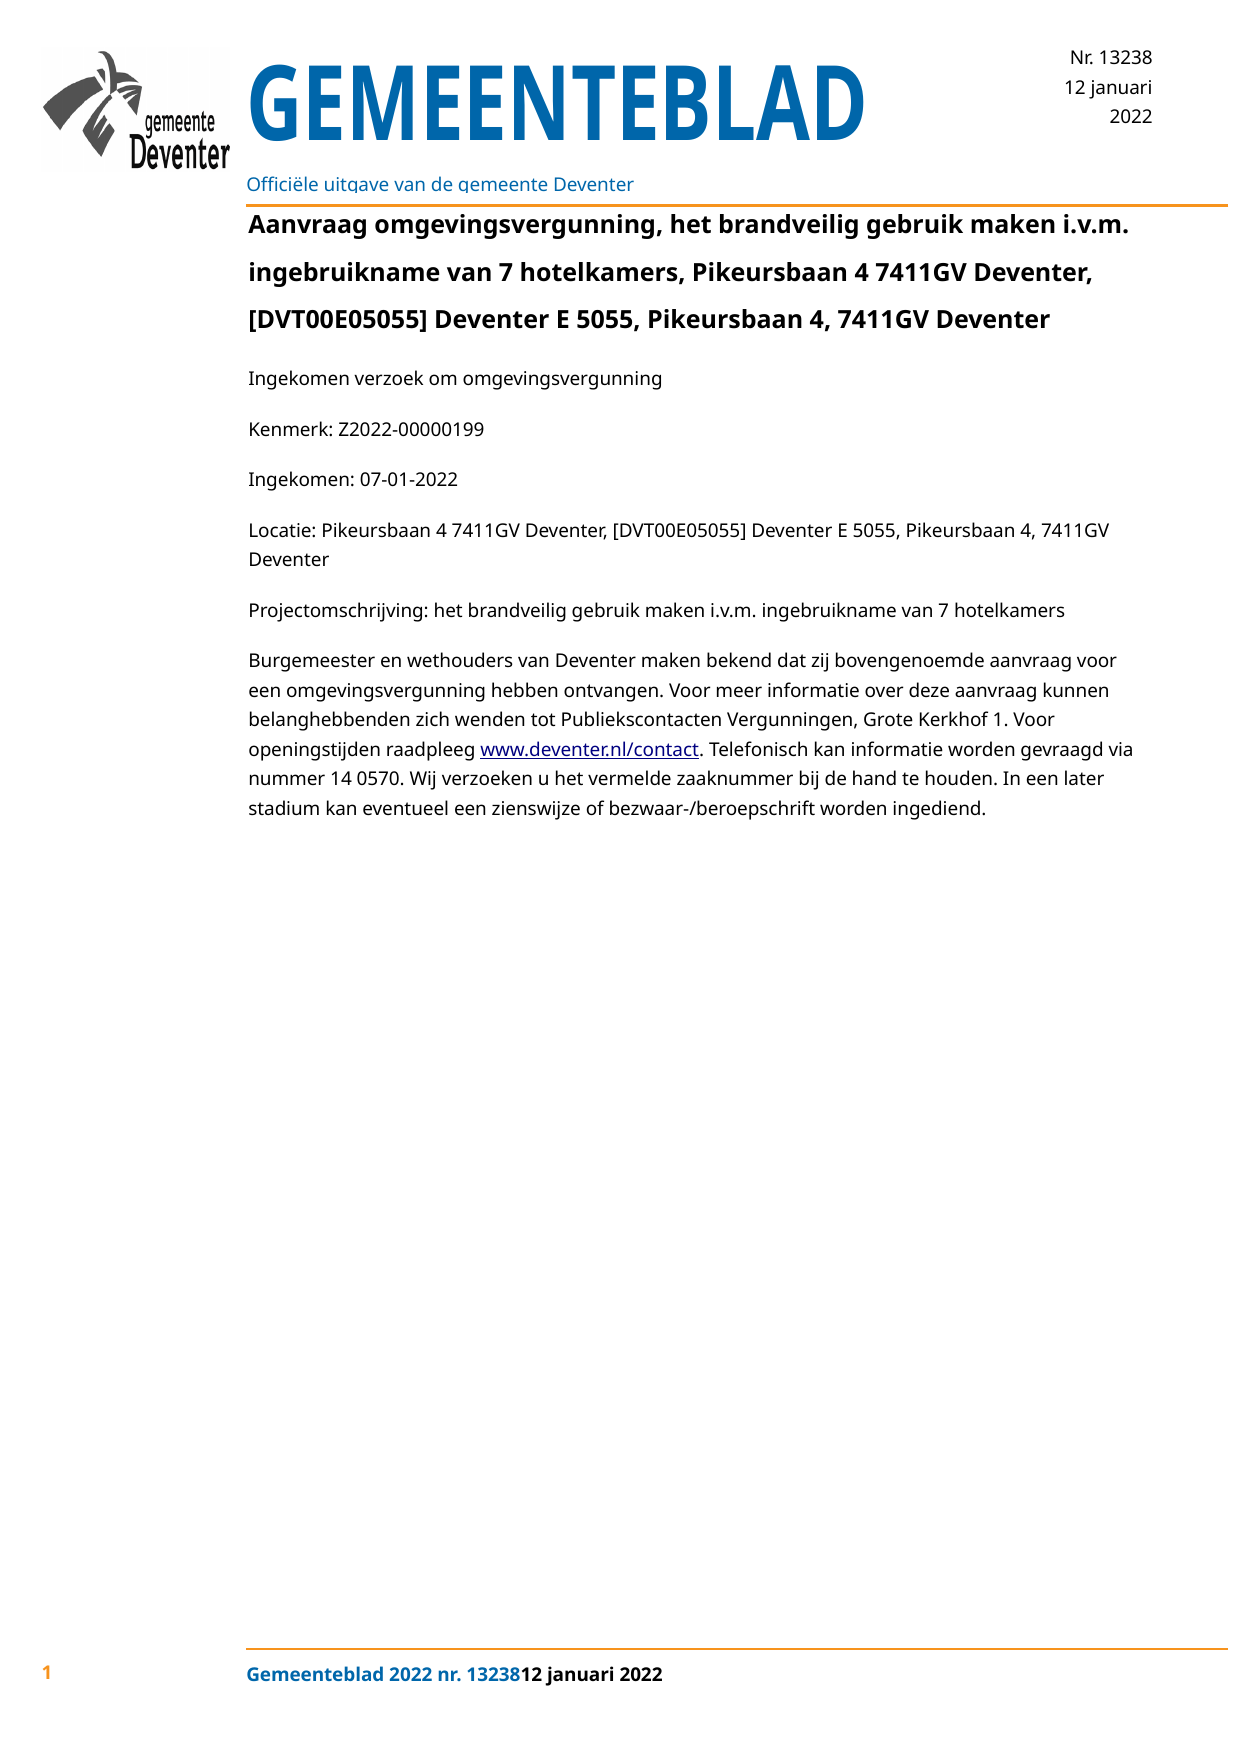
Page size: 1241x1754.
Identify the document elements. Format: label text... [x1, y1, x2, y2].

text Kenmerk: Z2022-00000199 [248, 416, 1152, 442]
text Projectomschrijving: het brandveilig gebruik maken i.v.m. ingebruikname van 7 hotelkamers [248, 597, 1152, 622]
text Burgemeester en wethouders van Deventer maken bekend dat zij bovengenoemde aanvraag voor een omgevingsvergunning hebben ontvangen. Voor meer informatie over deze aanvraag kunnen belanghebbenden zich wenden tot Publiekscontacten Vergunningen, Grote Kerkhof 1. Voor openingstijden raadpleeg www.deventer.nl/contact. Telefonisch kan informatie worden gevraagd via nummer 14 0570. Wij verzoeken u het vermelde zaaknummer bij de hand te houden. In een later stadium kan eventueel een zienswijze of bezwaar-/beroepschrift worden ingediend. [248, 647, 1152, 821]
text Ingekomen: 07-01-2022 [248, 466, 1152, 492]
text Locatie: Pikeursbaan 4 7411GV Deventer, [DVT00E05055] Deventer E 5055, Pikeursbaan 4, 7411GV Deventer [248, 517, 1152, 572]
text Aanvraag omgevingsvergunning, het brandveilig gebruik maken i.v.m. ingebruikname van 7 hotelkamers, Pikeursbaan 4 7411GV Deventer, [DVT00E05055] Deventer E 5055, Pikeursbaan 4, 7411GV Deventer [248, 207, 1152, 336]
text Ingekomen verzoek om omgevingsvergunning [248, 366, 1152, 391]
picture [41, 47, 231, 172]
